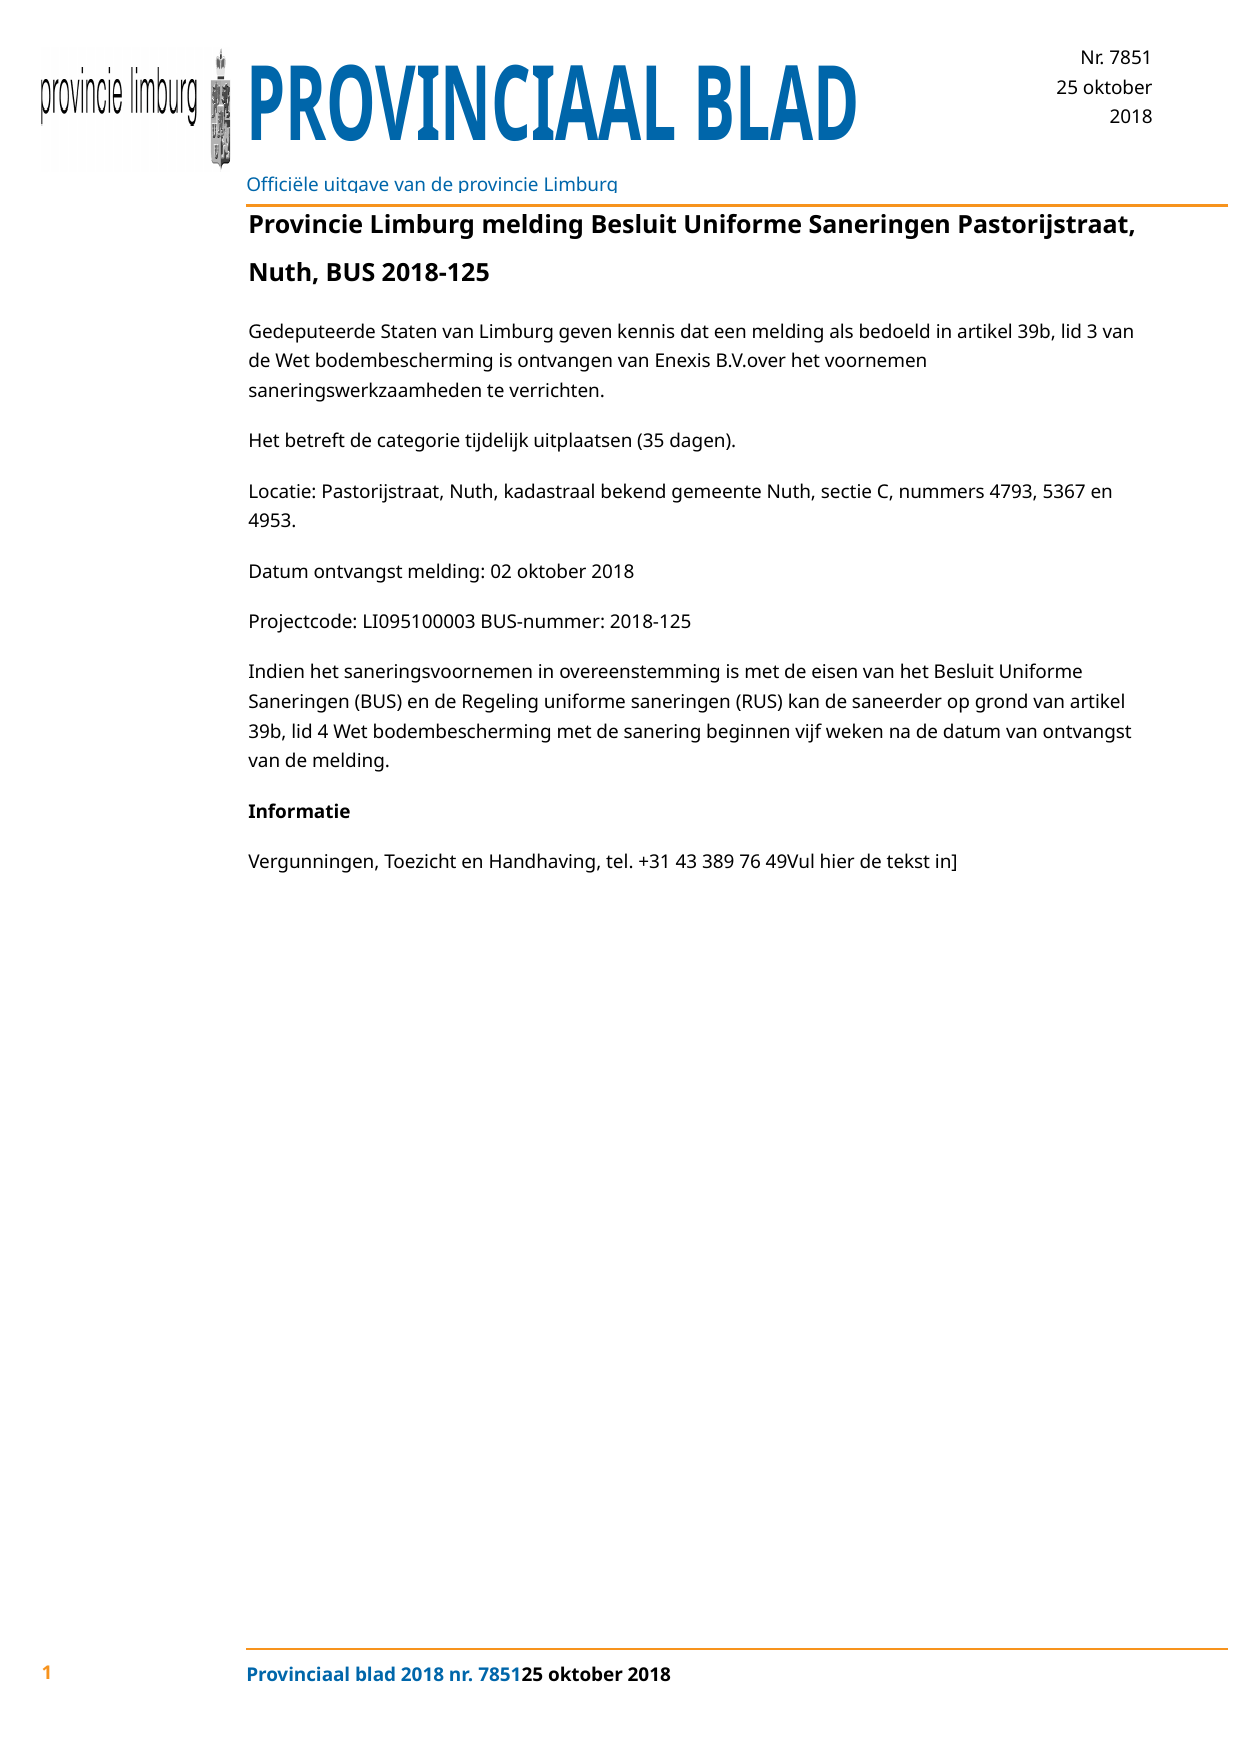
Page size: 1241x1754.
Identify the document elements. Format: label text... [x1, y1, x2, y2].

text Gedeputeerde Staten van Limburg geven kennis dat een melding als bedoeld in artikel 39b, lid 3 van de Wet bodembescherming is ontvangen van Enexis B.V.over het voornemen saneringswerkzaamheden te verrichten. [248, 318, 1152, 403]
text Vergunningen, Toezicht en Handhaving, tel. +31 43 389 76 49Vul hier de tekst in] [248, 848, 1152, 874]
text Datum ontvangst melding: 02 oktober 2018 [248, 558, 1152, 584]
text Indien het saneringsvoornemen in overeenstemming is met de eisen van het Besluit Uniforme Saneringen (BUS) en de Regeling uniforme saneringen (RUS) kan de saneerder op grond van artikel 39b, lid 4 Wet bodembescherming met de sanering beginnen vijf weken na de datum van ontvangst van de melding. [248, 659, 1152, 773]
text Informatie [248, 798, 1152, 824]
text Provincie Limburg melding Besluit Uniforme Saneringen Pastorijstraat, Nuth, BUS 2018-125 [248, 207, 1152, 288]
text Het betreft de categorie tijdelijk uitplaatsen (35 dagen). [248, 427, 1152, 453]
text Locatie: Pastorijstraat, Nuth, kadastraal bekend gemeente Nuth, sectie C, nummers 4793, 5367 en 4953. [248, 478, 1152, 533]
text Projectcode: LI095100003 BUS-nummer: 2018-125 [248, 608, 1152, 634]
picture [41, 47, 231, 172]
